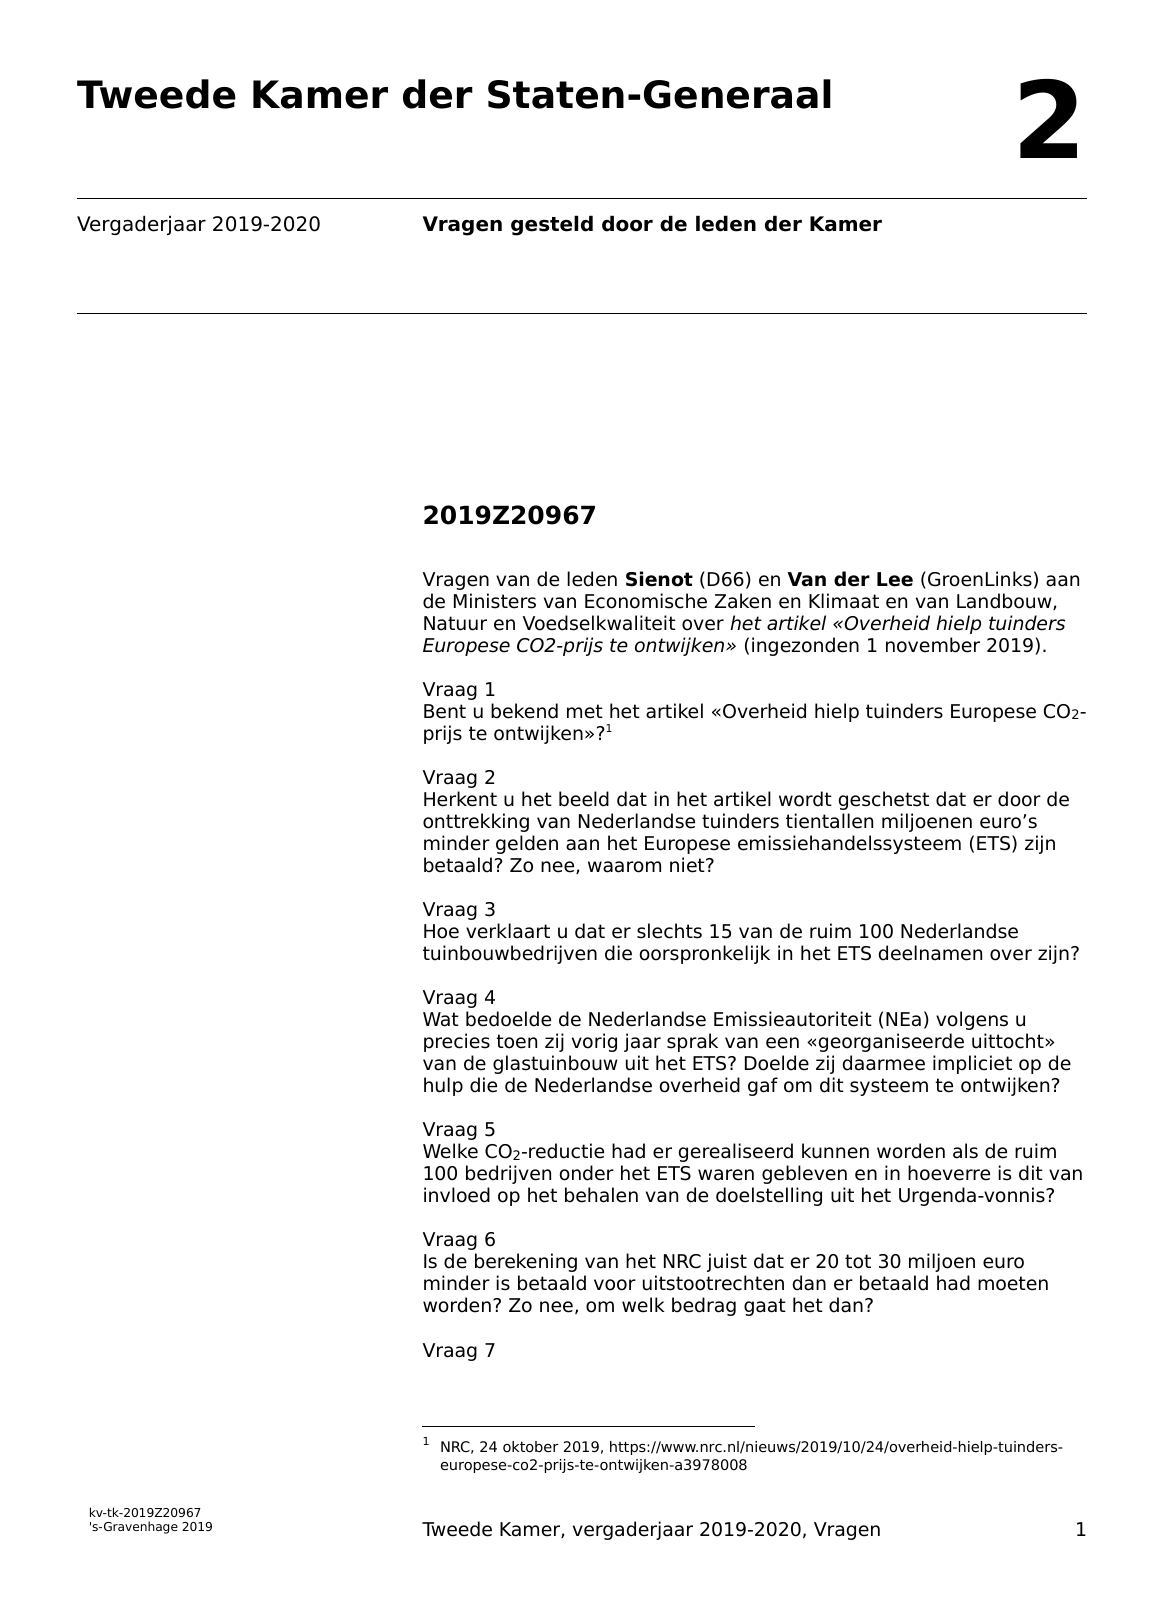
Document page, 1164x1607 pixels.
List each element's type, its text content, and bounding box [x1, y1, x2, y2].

table_cell Vergaderjaar 2019-2020 [77, 199, 422, 313]
text Wat bedoelde de Nederlandse Emissieautoriteit (NEa) volgens u precies toen zij vorig jaar sprak van een «georganiseerde uittocht» van de glastuinbouw uit het ETS? Doelde zij daarmee impliciet op de hulp die de Nederlandse overheid gaf om dit systeem te ontwijken? [422, 1009, 1087, 1097]
table_header Tweede Kamer der Staten-Generaal [77, 59, 886, 198]
text 2019Z20967 [422, 501, 1087, 531]
text Vraag 1 [422, 679, 1087, 701]
text kv-tk-2019Z20967 [88, 1506, 323, 1520]
text 's-Gravenhage 2019 [88, 1520, 323, 1534]
table_cell Vragen gesteld door de leden der Kamer [422, 199, 1087, 313]
text Bent u bekend met het artikel «Overheid hielp tuinders Europese CO2-prijs te ontwijken»? [422, 701, 1087, 745]
text Vraag 2 [422, 767, 1087, 789]
text Vraag 3 [422, 899, 1087, 921]
table_header 2 [886, 59, 1087, 198]
text Herkent u het beeld dat in het artikel wordt geschetst dat er door de onttrekking van Nederlandse tuinders tientallen miljoenen euro’s minder gelden aan het Europese emissiehandelssysteem (ETS) zijn betaald? Zo nee, waarom niet? [422, 789, 1087, 877]
text Hoe verklaart u dat er slechts 15 van de ruim 100 Nederlandse tuinbouwbedrijven die oorspronkelijk in het ETS deelnamen over zijn? [422, 921, 1087, 965]
text Vraag 7 [422, 1339, 1087, 1361]
text NRC, 24 oktober 2019, https://www.nrc.nl/nieuws/2019/10/24/overheid-hielp-tuinders-europese-co2-prijs-te-ontwijken-a3978008 [422, 1435, 1087, 1474]
text Is de berekening van het NRC juist dat er 20 tot 30 miljoen euro minder is betaald voor uitstootrechten dan er betaald had moeten worden? Zo nee, om welk bedrag gaat het dan? [422, 1251, 1087, 1317]
text Vragen van de leden Sienot (D66) en Van der Lee (GroenLinks) aan de Ministers van Economische Zaken en Klimaat en van Landbouw, Natuur en Voedselkwaliteit over het artikel «Overheid hielp tuinders Europese CO2-prijs te ontwijken» (ingezonden 1 november 2019). [422, 569, 1087, 657]
text Vraag 4 [422, 987, 1087, 1009]
text Vraag 5 [422, 1119, 1087, 1141]
text Vraag 6 [422, 1229, 1087, 1251]
text Welke CO2-reductie had er gerealiseerd kunnen worden als de ruim 100 bedrijven onder het ETS waren gebleven en in hoeverre is dit van invloed op het behalen van de doelstelling uit het Urgenda-vonnis? [422, 1141, 1087, 1207]
